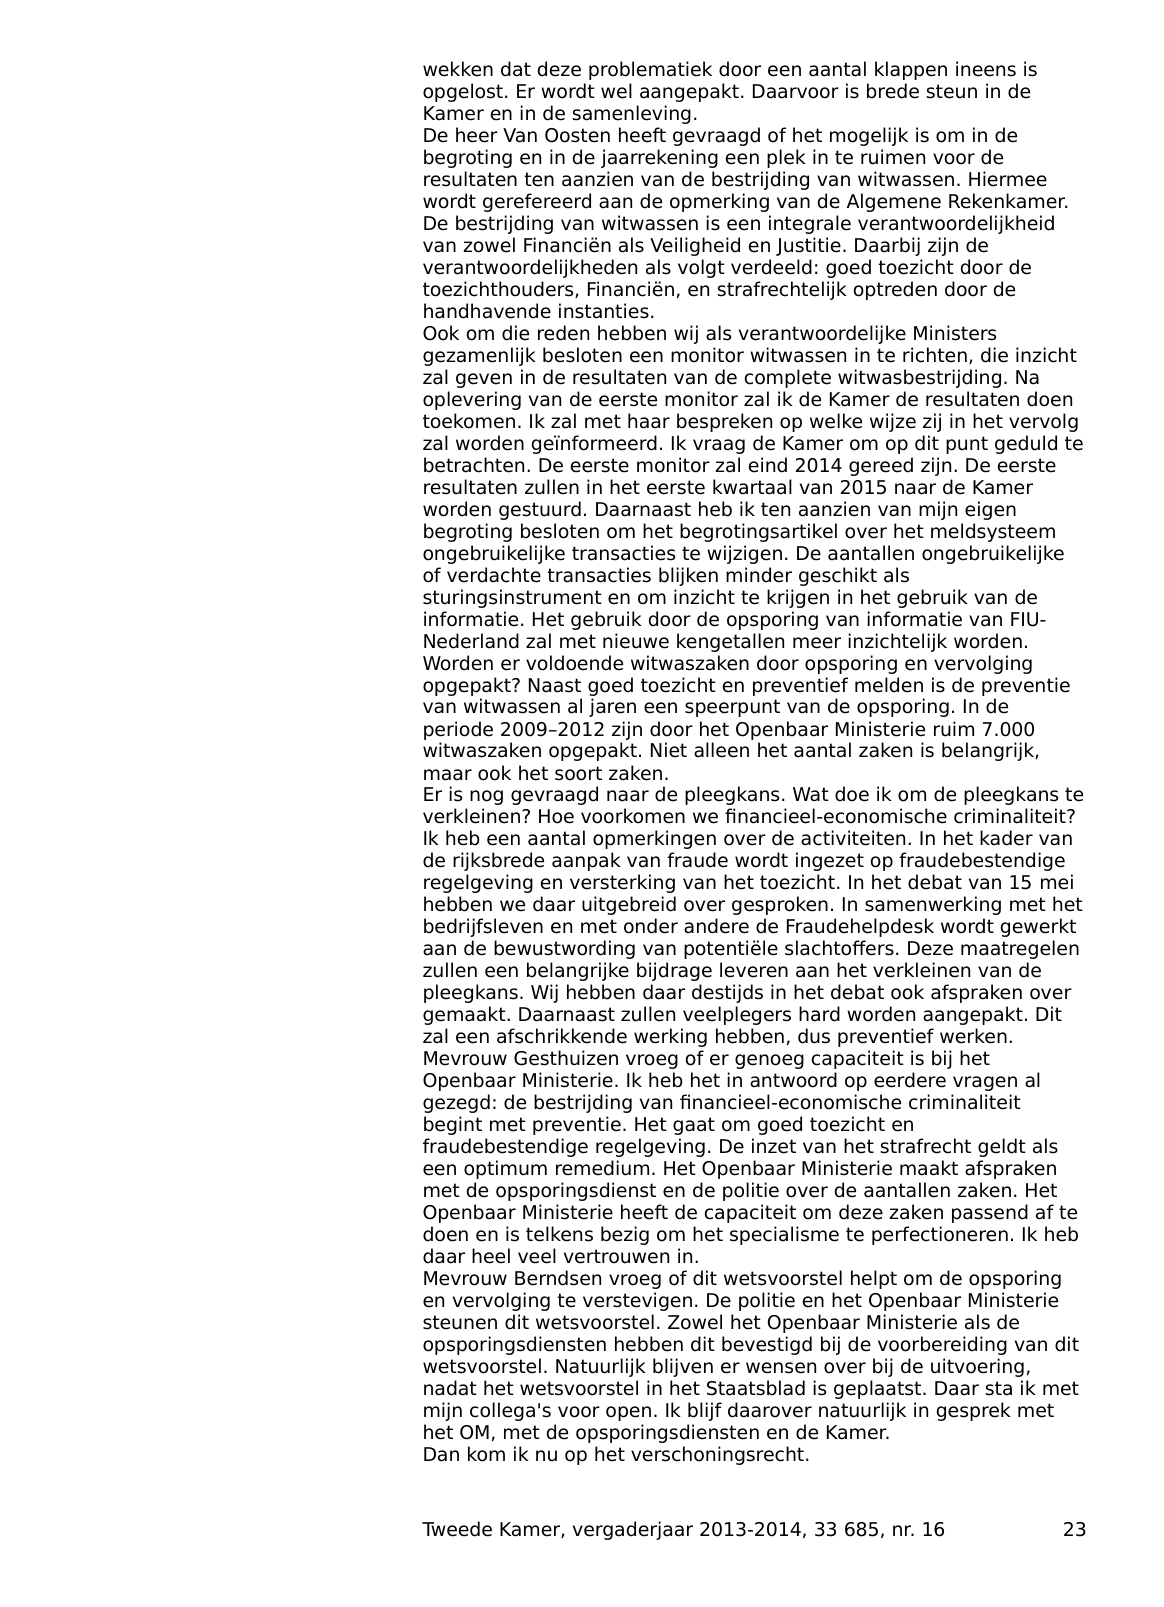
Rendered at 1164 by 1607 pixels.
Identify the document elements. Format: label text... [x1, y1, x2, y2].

text Ook om die reden hebben wij als verantwoordelijke Ministers gezamenlijk besloten een monitor witwassen in te richten, die inzicht zal geven in de resultaten van de complete witwasbestrijding. Na oplevering van de eerste monitor zal ik de Kamer de resultaten doen toekomen. Ik zal met haar bespreken op welke wijze zij in het vervolg zal worden geïnformeerd. Ik vraag de Kamer om op dit punt geduld te betrachten. De eerste monitor zal eind 2014 gereed zijn. De eerste resultaten zullen in het eerste kwartaal van 2015 naar de Kamer worden gestuurd. Daarnaast heb ik ten aanzien van mijn eigen begroting besloten om het begrotingsartikel over het meldsysteem ongebruikelijke transacties te wijzigen. De aantallen ongebruikelijke of verdachte transacties blijken minder geschikt als sturingsinstrument en om inzicht te krijgen in het gebruik van de informatie. Het gebruik door de opsporing van informatie van FIU-Nederland zal met nieuwe kengetallen meer inzichtelijk worden. [422, 323, 1087, 652]
text Mevrouw Gesthuizen vroeg of er genoeg capaciteit is bij het Openbaar Ministerie. Ik heb het in antwoord op eerdere vragen al gezegd: de bestrijding van financieel-economische criminaliteit begint met preventie. Het gaat om goed toezicht en fraudebestendige regelgeving. De inzet van het strafrecht geldt als een optimum remedium. Het Openbaar Ministerie maakt afspraken met de opsporingsdienst en de politie over de aantallen zaken. Het Openbaar Ministerie heeft de capaciteit om deze zaken passend af te doen en is telkens bezig om het specialisme te perfectioneren. Ik heb daar heel veel vertrouwen in. [422, 1048, 1087, 1268]
text De heer Van Oosten heeft gevraagd of het mogelijk is om in de begroting en in de jaarrekening een plek in te ruimen voor de resultaten ten aanzien van de bestrijding van witwassen. Hiermee wordt gerefereerd aan de opmerking van de Algemene Rekenkamer. De bestrijding van witwassen is een integrale verantwoordelijkheid van zowel Financiën als Veiligheid en Justitie. Daarbij zijn de verantwoordelijkheden als volgt verdeeld: goed toezicht door de toezichthouders, Financiën, en strafrechtelijk optreden door de handhavende instanties. [422, 125, 1087, 323]
text Er is nog gevraagd naar de pleegkans. Wat doe ik om de pleegkans te verkleinen? Hoe voorkomen we financieel-economische criminaliteit? Ik heb een aantal opmerkingen over de activiteiten. In het kader van de rijksbrede aanpak van fraude wordt ingezet op fraudebestendige regelgeving en versterking van het toezicht. In het debat van 15 mei hebben we daar uitgebreid over gesproken. In samenwerking met het bedrijfsleven en met onder andere de Fraudehelpdesk wordt gewerkt aan de bewustwording van potentiële slachtoffers. Deze maatregelen zullen een belangrijke bijdrage leveren aan het verkleinen van de pleegkans. Wij hebben daar destijds in het debat ook afspraken over gemaakt. Daarnaast zullen veelplegers hard worden aangepakt. Dit zal een afschrikkende werking hebben, dus preventief werken. [422, 784, 1087, 1048]
text Mevrouw Berndsen vroeg of dit wetsvoorstel helpt om de opsporing en vervolging te verstevigen. De politie en het Openbaar Ministerie steunen dit wetsvoorstel. Zowel het Openbaar Ministerie als de opsporingsdiensten hebben dit bevestigd bij de voorbereiding van dit wetsvoorstel. Natuurlijk blijven er wensen over bij de uitvoering, nadat het wetsvoorstel in het Staatsblad is geplaatst. Daar sta ik met mijn collega's voor open. Ik blijf daarover natuurlijk in gesprek met het OM, met de opsporingsdiensten en de Kamer. [422, 1268, 1087, 1444]
text Worden er voldoende witwaszaken door opsporing en vervolging opgepakt? Naast goed toezicht en preventief melden is de preventie van witwassen al jaren een speerpunt van de opsporing. In de periode 2009–2012 zijn door het Openbaar Ministerie ruim 7.000 witwaszaken opgepakt. Niet alleen het aantal zaken is belangrijk, maar ook het soort zaken. [422, 652, 1087, 784]
text Dan kom ik nu op het verschoningsrecht. [422, 1444, 1087, 1466]
text wekken dat deze problematiek door een aantal klappen ineens is opgelost. Er wordt wel aangepakt. Daarvoor is brede steun in de Kamer en in de samenleving. [422, 59, 1087, 125]
